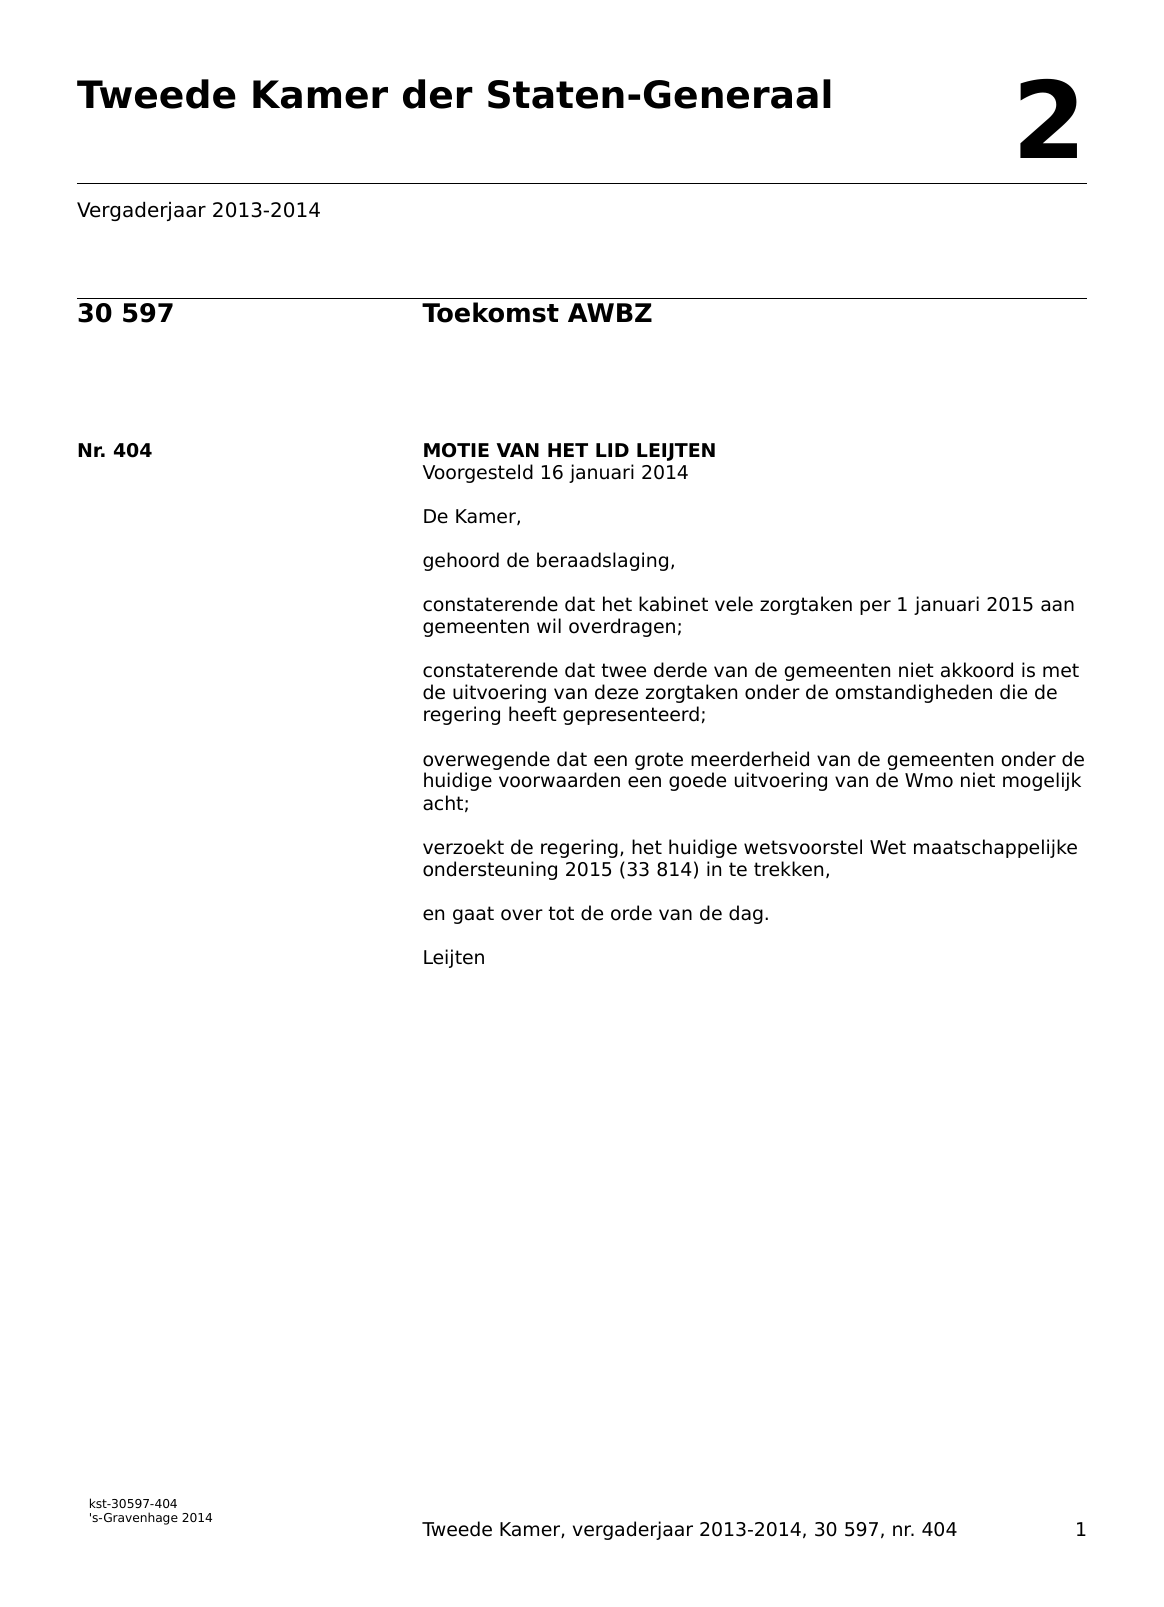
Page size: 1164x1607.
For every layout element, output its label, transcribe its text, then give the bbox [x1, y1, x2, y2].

text constaterende dat het kabinet vele zorgtaken per 1 januari 2015 aan gemeenten wil overdragen; [422, 594, 1087, 638]
subtitle 30 597 Toekomst AWBZ [77, 299, 1087, 329]
text Leijten [422, 947, 1087, 969]
text 's-Gravenhage 2014 [88, 1511, 323, 1525]
table_cell Vergaderjaar 2013-2014 [77, 184, 1087, 298]
text Voorgesteld 16 januari 2014 [422, 462, 1087, 484]
text en gaat over tot de orde van de dag. [422, 903, 1087, 925]
text constaterende dat twee derde van de gemeenten niet akkoord is met de uitvoering van deze zorgtaken onder de omstandigheden die de regering heeft gepresenteerd; [422, 660, 1087, 726]
text kst-30597-404 [88, 1497, 323, 1511]
text gehoord de beraadslaging, [422, 550, 1087, 572]
text De Kamer, [422, 506, 1087, 528]
table_header Tweede Kamer der Staten-Generaal [77, 59, 886, 183]
subtitle Nr. 404 MOTIE VAN HET LID LEIJTEN [77, 440, 1087, 462]
text verzoekt de regering, het huidige wetsvoorstel Wet maatschappelijke ondersteuning 2015 (33 814) in te trekken, [422, 837, 1087, 881]
table_header 2 [886, 59, 1087, 183]
text overwegende dat een grote meerderheid van de gemeenten onder de huidige voorwaarden een goede uitvoering van de Wmo niet mogelijk acht; [422, 748, 1087, 814]
